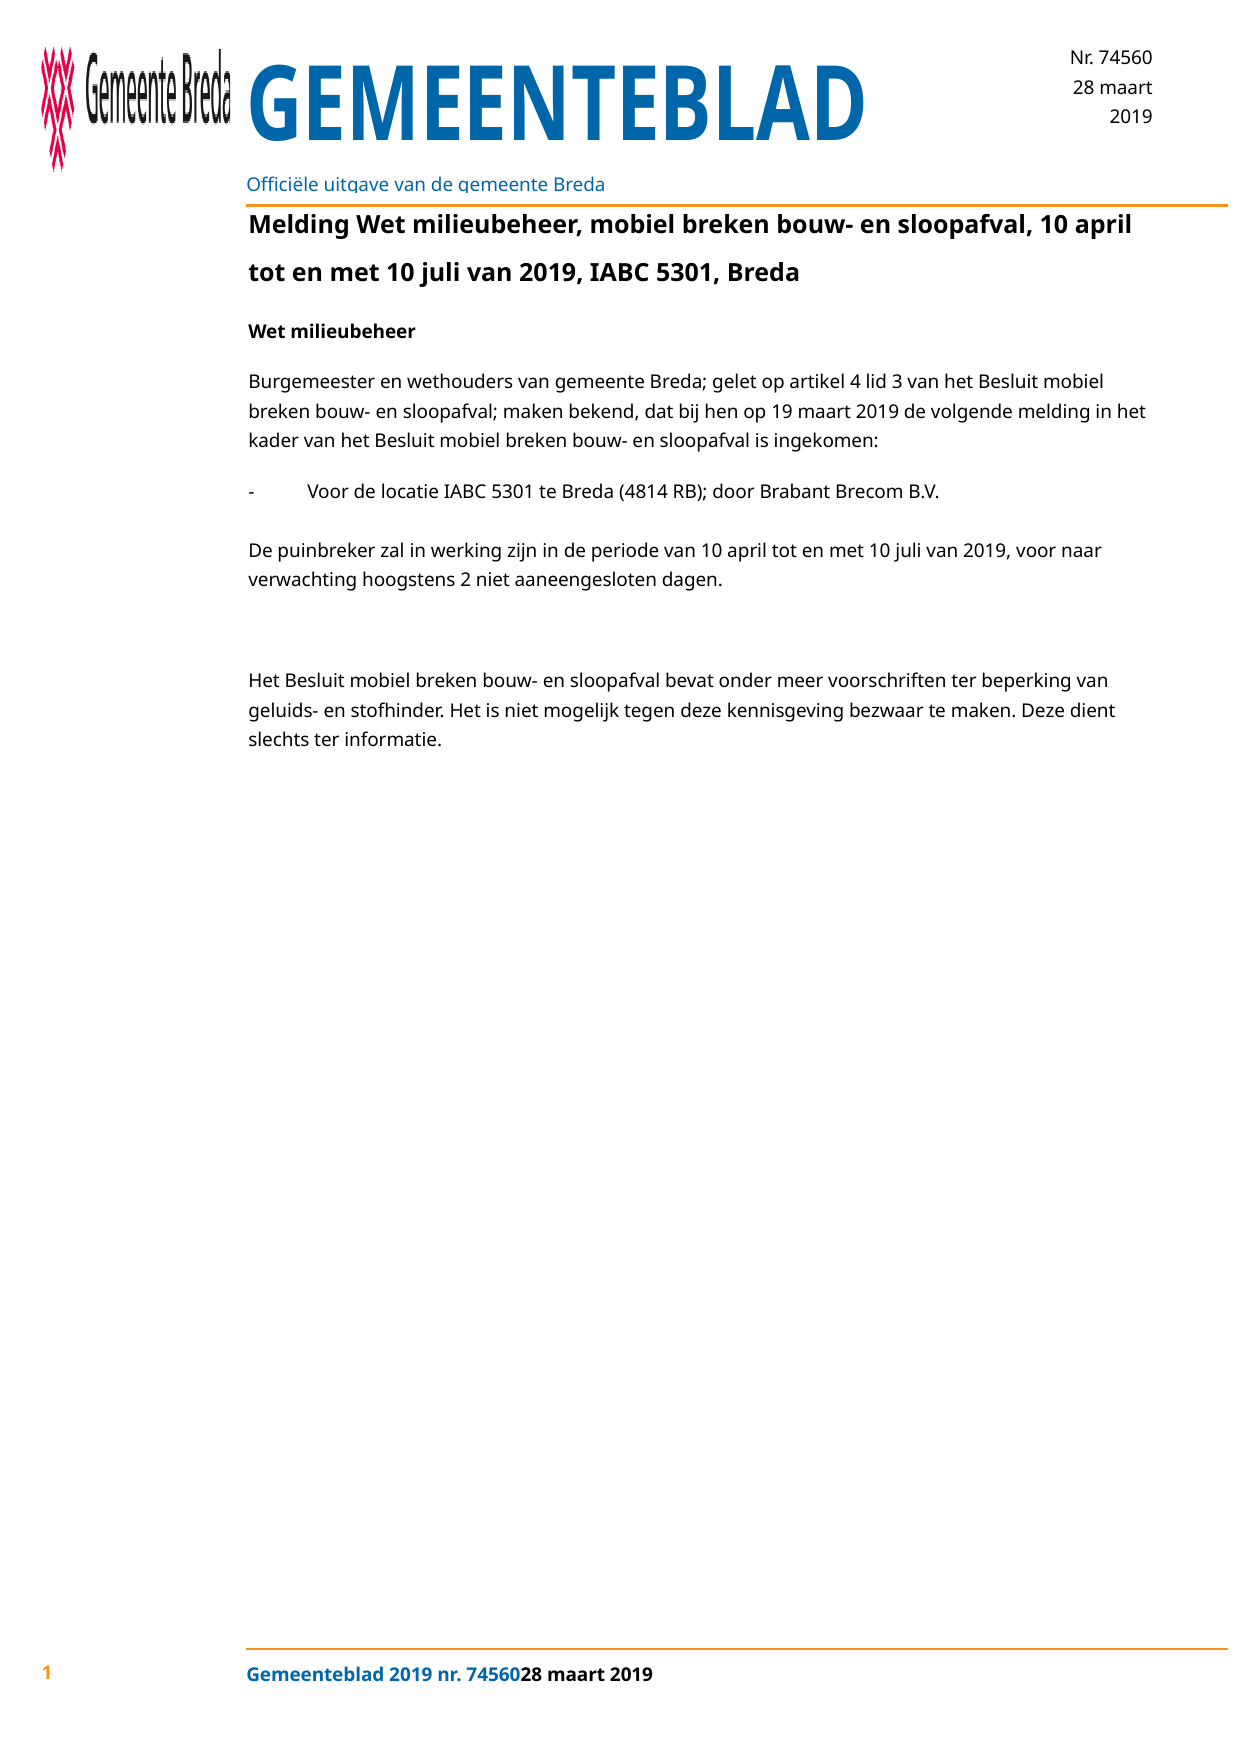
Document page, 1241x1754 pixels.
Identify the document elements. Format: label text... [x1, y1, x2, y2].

text De puinbreker zal in werking zijn in de periode van 10 april tot en met 10 juli van 2019, voor naar verwachting hoogstens 2 niet aaneengesloten dagen. [248, 537, 1152, 592]
text Wet milieubeheer [248, 318, 1152, 344]
text Melding Wet milieubeheer, mobiel breken bouw- en sloopafval, 10 april tot en met 10 juli van 2019, IABC 5301, Breda [248, 207, 1152, 288]
picture [41, 47, 231, 172]
text Het Besluit mobiel breken bouw- en sloopafval bevat onder meer voorschriften ter beperking van geluids- en stofhinder. Het is niet mogelijk tegen deze kennisgeving bezwaar te maken. Deze dient slechts ter informatie. [248, 667, 1152, 752]
text Burgemeester en wethouders van gemeente Breda; gelet op artikel 4 lid 3 van het Besluit mobiel breken bouw- en sloopafval; maken bekend, dat bij hen op 19 maart 2019 de volgende melding in het kader van het Besluit mobiel breken bouw- en sloopafval is ingekomen: [248, 368, 1152, 453]
list Voor de locatie IABC 5301 te Breda (4814 RB); door Brabant Brecom B.V. [248, 478, 1152, 504]
